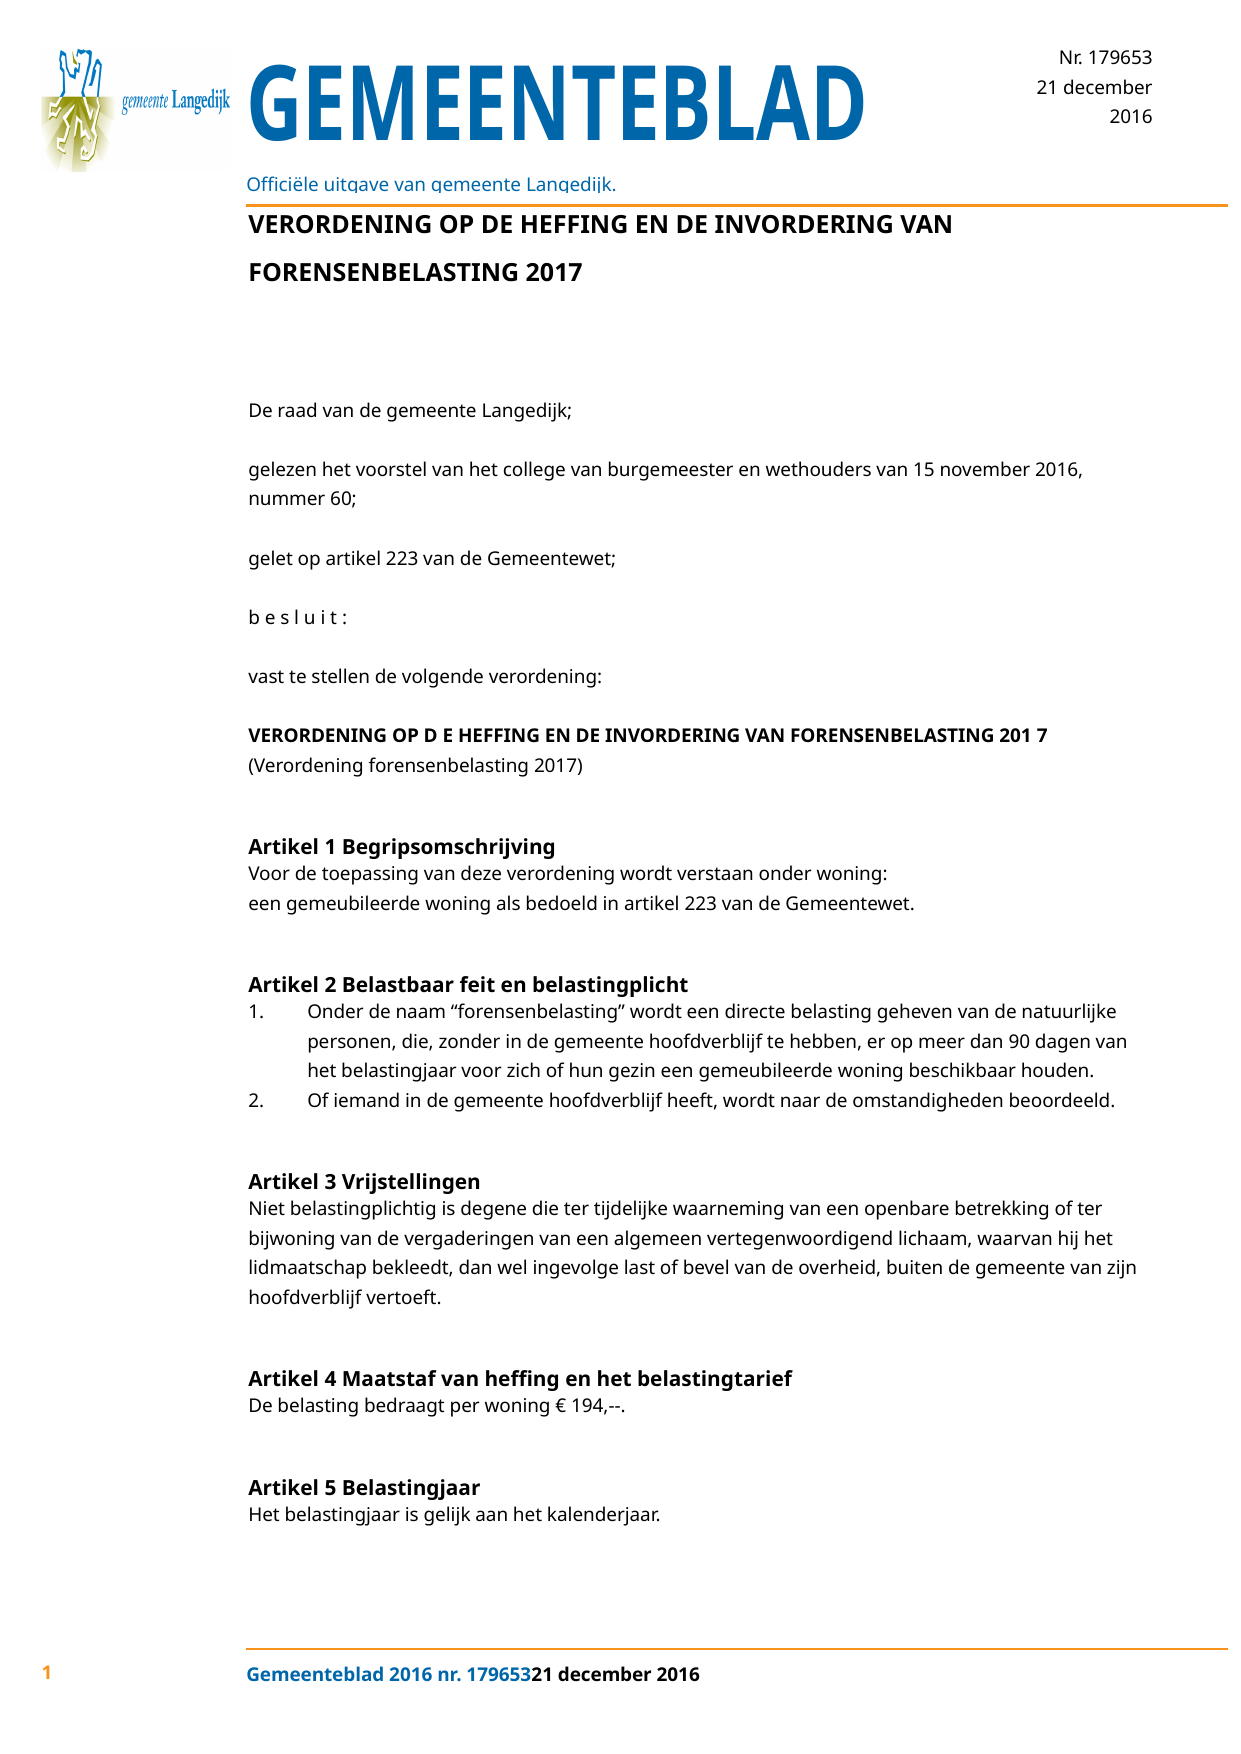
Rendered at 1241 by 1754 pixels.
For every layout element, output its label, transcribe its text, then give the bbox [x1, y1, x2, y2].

text b e s l u i t : [248, 604, 1152, 629]
text Artikel 3 Vrijstellingen [248, 1167, 1152, 1195]
text VERORDENING OP D E HEFFING EN DE INVORDERING VAN FORENSENBELASTING 201 7 [248, 722, 1152, 748]
text gelet op artikel 223 van de Gemeentewet; [248, 545, 1152, 570]
text Artikel 1 Begripsomschrijving [248, 832, 1152, 860]
text VERORDENING OP DE HEFFING EN DE INVORDERING VAN FORENSENBELASTING 2017 [248, 207, 1152, 288]
text een gemeubileerde woning als bedoeld in artikel 223 van de Gemeentewet. [248, 890, 1152, 916]
text gelezen het voorstel van het college van burgemeester en wethouders van 15 november 2016, nummer 60; [248, 456, 1152, 511]
text De belasting bedraagt per woning € 194,--. [248, 1393, 1152, 1418]
text (Verordening forensenbelasting 2017) [248, 752, 1152, 777]
text Artikel 4 Maatstaf van heffing en het belastingtarief [248, 1364, 1152, 1393]
text vast te stellen de volgende verordening: [248, 663, 1152, 689]
text Niet belastingplichtig is degene die ter tijdelijke waarneming van een openbare betrekking of ter bijwoning van de vergaderingen van een algemeen vertegenwoordigend lichaam, waarvan hij het lidmaatschap bekleedt, dan wel ingevolge last of bevel van de overheid, buiten de gemeente van zijn hoofdverblijf vertoeft. [248, 1195, 1152, 1310]
text Artikel 2 Belastbaar feit en belastingplicht [248, 970, 1152, 998]
list Of iemand in de gemeente hoofdverblijf heeft, wordt naar de omstandigheden beoordeeld. [248, 1087, 1152, 1113]
text De raad van de gemeente Langedijk; [248, 397, 1152, 422]
text Het belastingjaar is gelijk aan het kalenderjaar. [248, 1501, 1152, 1527]
text Voor de toepassing van deze verordening wordt verstaan onder woning: [248, 860, 1152, 886]
list Onder de naam “forensenbelasting” wordt een directe belasting geheven van de natuurlijke personen, die, zonder in de gemeente hoofdverblijf te hebben, er op meer dan 90 dagen van het belastingjaar voor zich of hun gezin een gemeubileerde woning beschikbaar houden. [248, 998, 1152, 1083]
picture [41, 47, 231, 172]
text Artikel 5 Belastingjaar [248, 1473, 1152, 1501]
